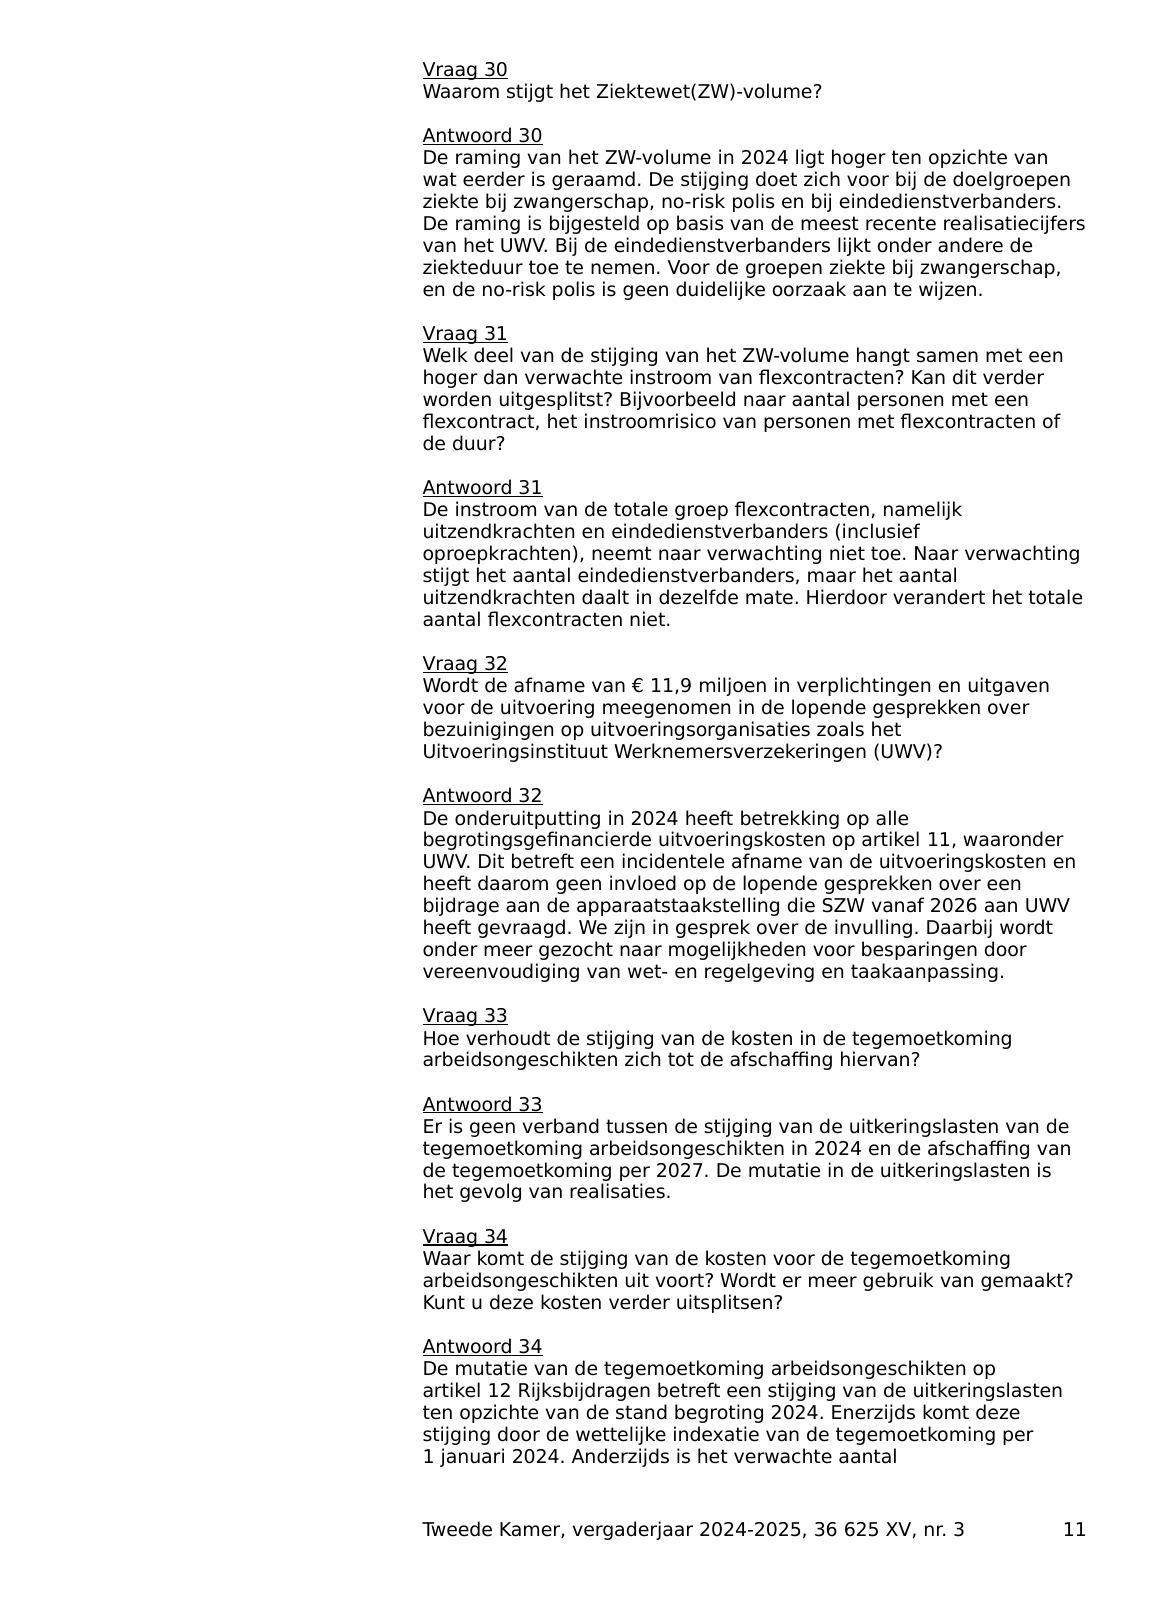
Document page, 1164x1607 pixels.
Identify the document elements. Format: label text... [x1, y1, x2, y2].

text Vraag 33 [422, 1005, 1087, 1027]
text Vraag 30 [422, 59, 1087, 81]
text Waarom stijgt het Ziektewet(ZW)-volume? [422, 81, 1087, 103]
text Vraag 34 [422, 1226, 1087, 1248]
text De instroom van de totale groep flexcontracten, namelijk uitzendkrachten en eindedienstverbanders (inclusief oproepkrachten), neemt naar verwachting niet toe. Naar verwachting stijgt het aantal eindedienstverbanders, maar het aantal uitzendkrachten daalt in dezelfde mate. Hierdoor verandert het totale aantal flexcontracten niet. [422, 499, 1087, 631]
text De raming van het ZW-volume in 2024 ligt hoger ten opzichte van wat eerder is geraamd. De stijging doet zich voor bij de doelgroepen ziekte bij zwangerschap, no-risk polis en bij eindedienstverbanders. De raming is bijgesteld op basis van de meest recente realisatiecijfers van het UWV. Bij de eindedienstverbanders lijkt onder andere de ziekteduur toe te nemen. Voor de groepen ziekte bij zwangerschap, en de no-risk polis is geen duidelijke oorzaak aan te wijzen. [422, 147, 1087, 301]
text Hoe verhoudt de stijging van de kosten in de tegemoetkoming arbeidsongeschikten zich tot de afschaffing hiervan? [422, 1027, 1087, 1071]
text Antwoord 32 [422, 785, 1087, 807]
text Wordt de afname van € 11,9 miljoen in verplichtingen en uitgaven voor de uitvoering meegenomen in de lopende gesprekken over bezuinigingen op uitvoeringsorganisaties zoals het Uitvoeringsinstituut Werknemersverzekeringen (UWV)? [422, 675, 1087, 763]
text Er is geen verband tussen de stijging van de uitkeringslasten van de tegemoetkoming arbeidsongeschikten in 2024 en de afschaffing van de tegemoetkoming per 2027. De mutatie in de uitkeringslasten is het gevolg van realisaties. [422, 1116, 1087, 1203]
text Antwoord 33 [422, 1093, 1087, 1116]
text Waar komt de stijging van de kosten voor de tegemoetkoming arbeidsongeschikten uit voort? Wordt er meer gebruik van gemaakt? Kunt u deze kosten verder uitsplitsen? [422, 1248, 1087, 1313]
text Antwoord 31 [422, 477, 1087, 499]
text Vraag 31 [422, 323, 1087, 345]
text De onderuitputting in 2024 heeft betrekking op alle begrotingsgefinancierde uitvoeringskosten op artikel 11, waaronder UWV. Dit betreft een incidentele afname van de uitvoeringskosten en heeft daarom geen invloed op de lopende gesprekken over een bijdrage aan de apparaatstaakstelling die SZW vanaf 2026 aan UWV heeft gevraagd. We zijn in gesprek over de invulling. Daarbij wordt onder meer gezocht naar mogelijkheden voor besparingen door vereenvoudiging van wet- en regelgeving en taakaanpassing. [422, 807, 1087, 983]
text Welk deel van de stijging van het ZW-volume hangt samen met een hoger dan verwachte instroom van flexcontracten? Kan dit verder worden uitgesplitst? Bijvoorbeeld naar aantal personen met een flexcontract, het instroomrisico van personen met flexcontracten of de duur? [422, 345, 1087, 455]
text Antwoord 30 [422, 125, 1087, 147]
text De mutatie van de tegemoetkoming arbeidsongeschikten op artikel 12 Rijksbijdragen betreft een stijging van de uitkeringslasten ten opzichte van de stand begroting 2024. Enerzijds komt deze stijging door de wettelijke indexatie van de tegemoetkoming per 1 januari 2024. Anderzijds is het verwachte aantal [422, 1358, 1087, 1468]
text Vraag 32 [422, 653, 1087, 675]
text Antwoord 34 [422, 1336, 1087, 1358]
